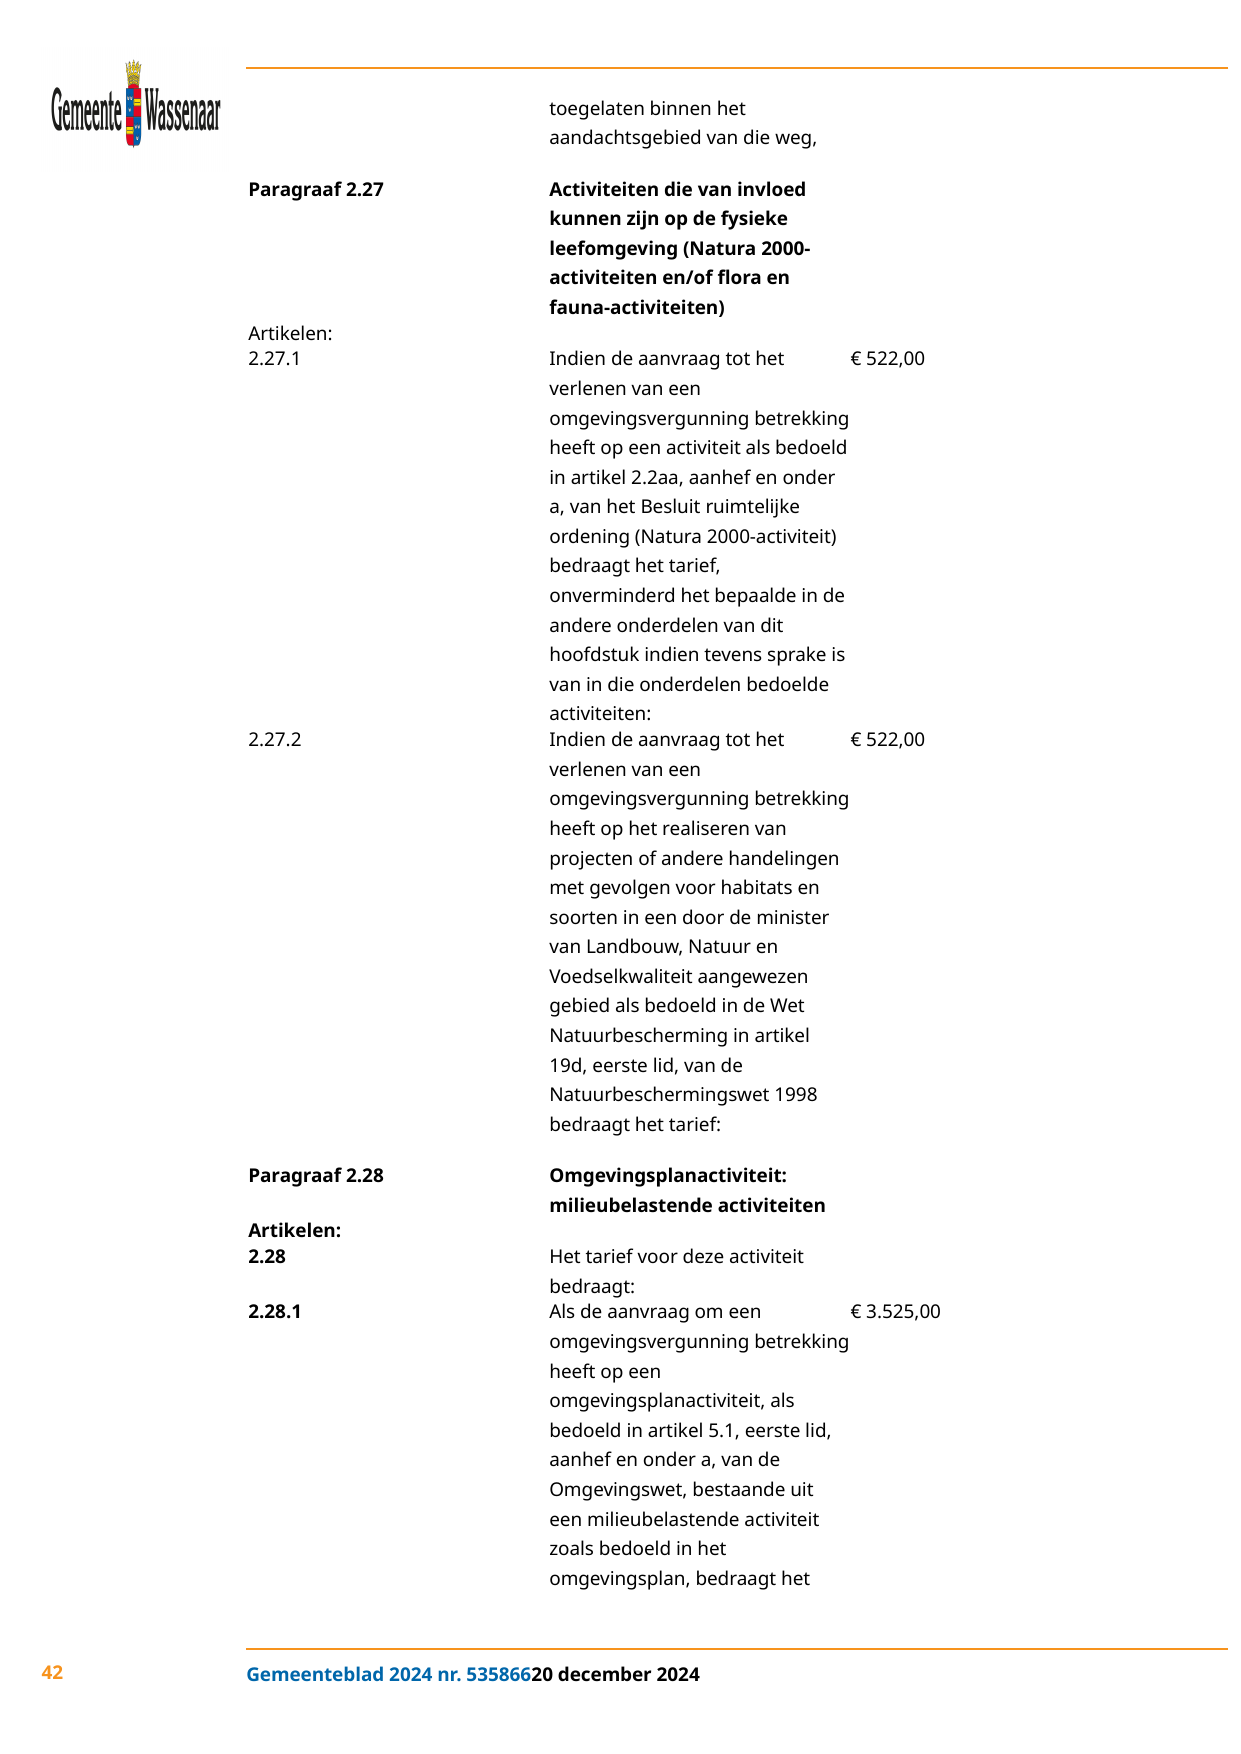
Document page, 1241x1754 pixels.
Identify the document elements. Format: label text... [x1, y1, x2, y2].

table_cell Indien de aanvraag tot het verlenen van een omgevingsvergunning betrekking heeft op het realiseren van projecten of andere handelingen met gevolgen voor habitats en soorten in een door de minister van Landbouw, Natuur en Voedselkwaliteit aangewezen gebied als bedoeld in de Wet Natuurbescherming in artikel 19d, eerste lid, van de Natuurbeschermingswet 1998 bedraagt het tarief: [549, 726, 850, 1137]
table_cell Artikelen: [248, 320, 549, 346]
table_cell [850, 150, 1152, 176]
table_cell [850, 320, 1152, 346]
table_cell Indien de aanvraag tot het verlenen van een omgevingsvergunning betrekking heeft op een activiteit als bedoeld in artikel 2.2aa, aanhef en onder a, van het Besluit ruimtelijke ordening (Natura 2000-activiteit) bedraagt het tarief, onverminderd het bepaalde in de andere onderdelen van dit hoofdstuk indien tevens sprake is van in die onderdelen bedoelde activiteiten: [549, 346, 850, 726]
table_cell Artikelen: [248, 1218, 549, 1243]
table_cell Activiteiten die van invloed kunnen zijn op de fysieke leefomgeving (Natura 2000-activiteiten en/of flora en fauna-activiteiten) [549, 176, 850, 320]
table_cell € 522,00 [850, 726, 1152, 1137]
table_cell [248, 1137, 549, 1162]
table_cell Het tarief voor deze activiteit bedraagt: [549, 1244, 850, 1299]
picture [41, 47, 231, 172]
table_cell [248, 150, 549, 176]
table_cell [248, 95, 549, 150]
table_cell [850, 1163, 1152, 1218]
table_cell [549, 1218, 850, 1243]
table_cell [850, 1244, 1152, 1299]
table_cell [549, 320, 850, 346]
table_cell € 3.525,00 [850, 1299, 1152, 1591]
table_cell 2.27.2 [248, 726, 549, 1137]
table_cell 2.28 [248, 1244, 549, 1299]
table_cell 2.28.1 [248, 1299, 549, 1591]
table_cell [850, 95, 1152, 150]
table_cell Als de aanvraag om een omgevingsvergunning betrekking heeft op een omgevingsplanactiviteit, als bedoeld in artikel 5.1, eerste lid, aanhef en onder a, van de Omgevingswet, bestaande uit een milieubelastende activiteit zoals bedoeld in het omgevingsplan, bedraagt het [549, 1299, 850, 1591]
table_cell € 522,00 [850, 346, 1152, 726]
table_cell [549, 1137, 850, 1162]
table_cell [850, 1218, 1152, 1243]
table_cell 2.27.1 [248, 346, 549, 726]
table_cell [850, 1137, 1152, 1162]
table_cell [549, 150, 850, 176]
table_cell Paragraaf 2.27 [248, 176, 549, 320]
table_cell [850, 176, 1152, 320]
table_cell Omgevingsplanactiviteit: milieubelastende activiteiten [549, 1163, 850, 1218]
table_cell toegelaten binnen het aandachtsgebied van die weg, [549, 95, 850, 150]
table_cell Paragraaf 2.28 [248, 1163, 549, 1218]
